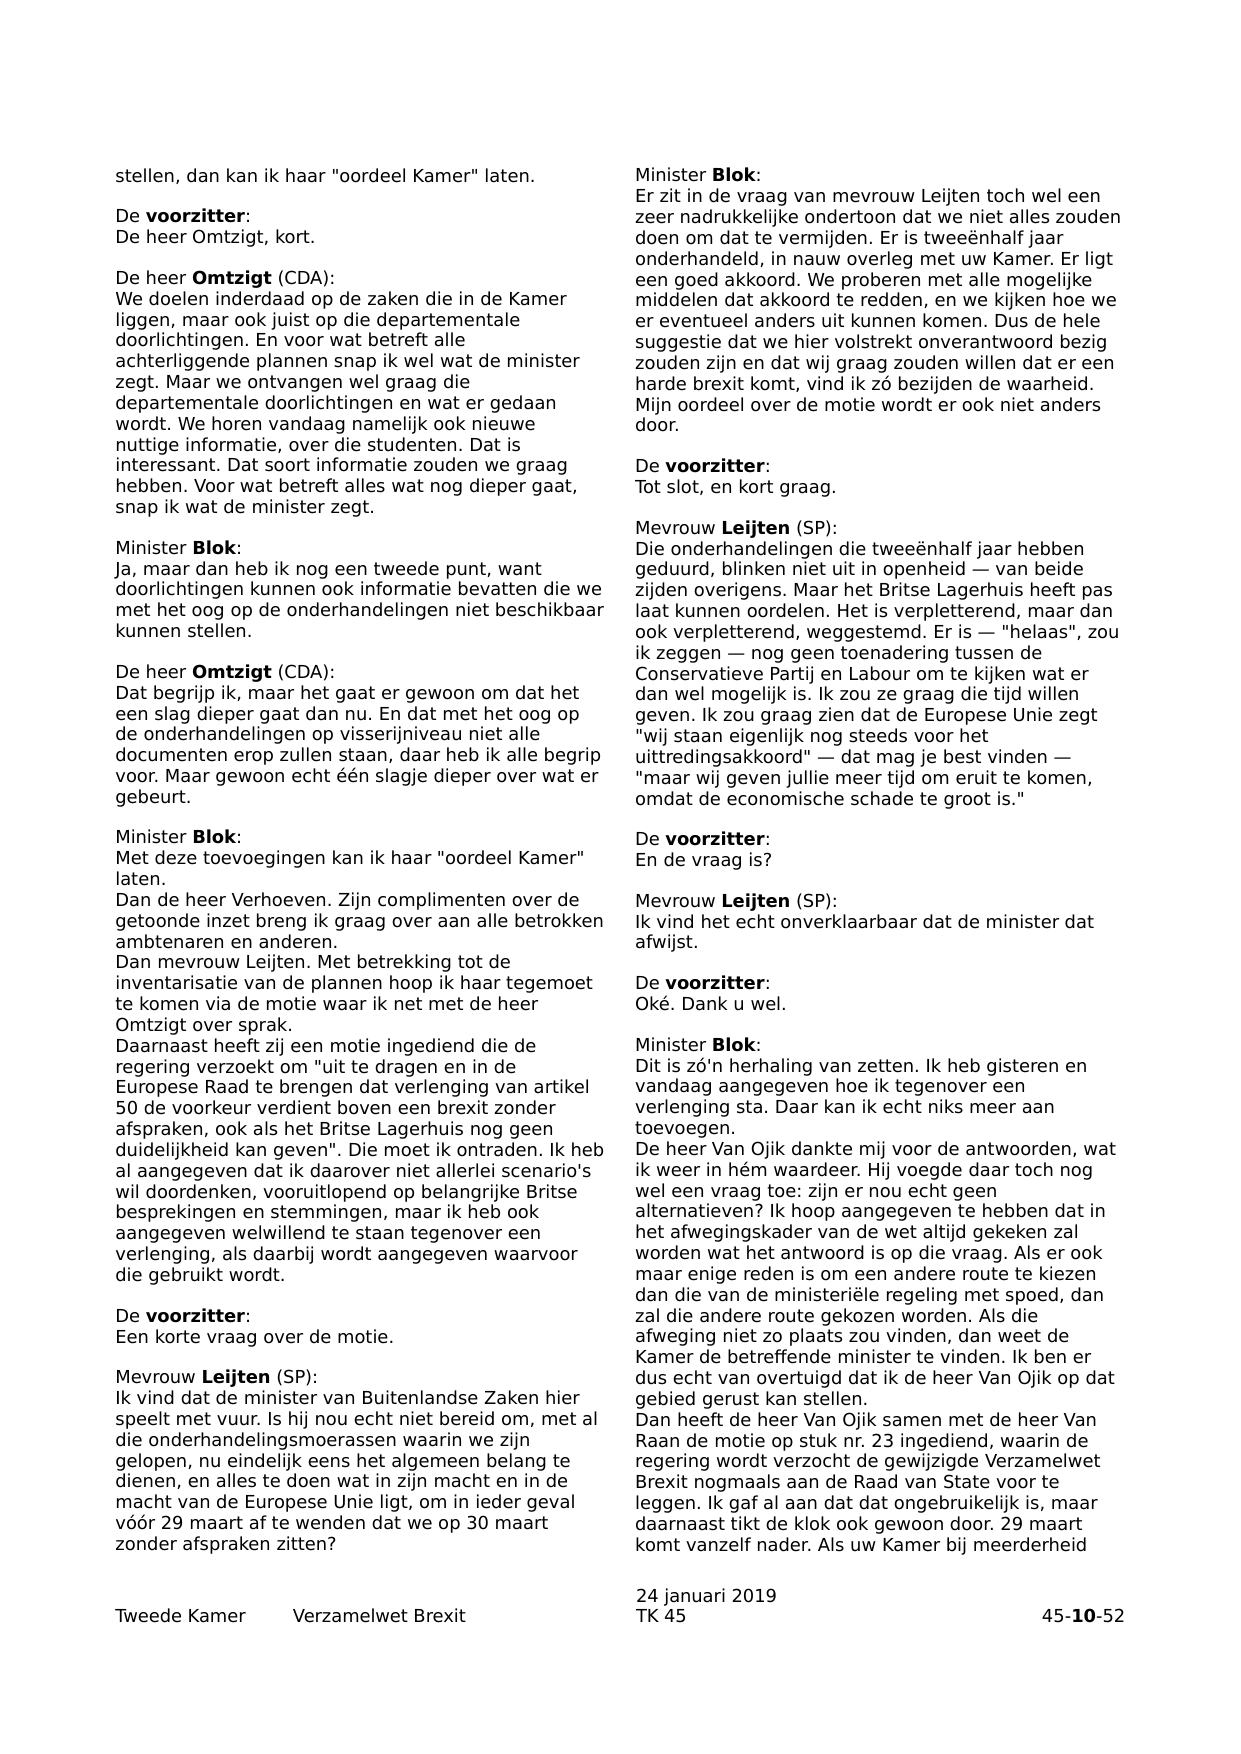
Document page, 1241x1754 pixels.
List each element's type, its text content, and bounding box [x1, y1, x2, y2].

text De heer Omtzigt (CDA): [115, 662, 605, 682]
text Een korte vraag over de motie. [115, 1326, 605, 1347]
text Dit is zó'n herhaling van zetten. Ik heb gisteren en vandaag aangegeven hoe ik tegenover een verlenging sta. Daar kan ik echt niks meer aan toevoegen. [635, 1055, 1125, 1139]
text Dan heeft de heer Van Ojik samen met de heer Van Raan de motie op stuk nr. 23 ingediend, waarin de regering wordt verzocht de gewijzigde Verzamelwet Brexit nogmaals aan de Raad van State voor te leggen. Ik gaf al aan dat dat ongebruikelijk is, maar daarnaast tikt de klok ook gewoon door. 29 maart komt vanzelf nader. Als uw Kamer bij meerderheid [635, 1409, 1125, 1555]
text Oké. Dank u wel. [635, 994, 1125, 1015]
text Met deze toevoegingen kan ik haar "oordeel Kamer" laten. [115, 848, 605, 890]
text Ik vind het echt onverklaarbaar dat de minister dat afwijst. [635, 911, 1125, 953]
text Mevrouw Leijten (SP): [635, 891, 1125, 911]
text Minister Blok: [635, 165, 1125, 186]
text Dan de heer Verhoeven. Zijn complimenten over de getoonde inzet breng ik graag over aan alle betrokken ambtenaren en anderen. [115, 890, 605, 952]
text De voorzitter: [115, 1306, 605, 1326]
text Minister Blok: [635, 1035, 1125, 1055]
text En de vraag is? [635, 850, 1125, 871]
text Die onderhandelingen die tweeënhalf jaar hebben geduurd, blinken niet uit in openheid — van beide zijden overigens. Maar het Britse Lagerhuis heeft pas laat kunnen oordelen. Het is verpletterend, maar dan ook verpletterend, weggestemd. Er is — "helaas", zou ik zeggen — nog geen toenadering tussen de Conservatieve Partij en Labour om te kijken wat er dan wel mogelijk is. Ik zou ze graag die tijd willen geven. Ik zou graag zien dat de Europese Unie zegt "wij staan eigenlijk nog steeds voor het uittredingsakkoord" — dat mag je best vinden — "maar wij geven jullie meer tijd om eruit te komen, omdat de economische schade te groot is." [635, 538, 1125, 809]
text De heer Omtzigt (CDA): [115, 268, 605, 288]
text De voorzitter: [635, 829, 1125, 850]
text Er zit in de vraag van mevrouw Leijten toch wel een zeer nadrukkelijke ondertoon dat we niet alles zouden doen om dat te vermijden. Er is tweeënhalf jaar onderhandeld, in nauw overleg met uw Kamer. Er ligt een goed akkoord. We proberen met alle mogelijke middelen dat akkoord te redden, en we kijken hoe we er eventueel anders uit kunnen komen. Dus de hele suggestie dat we hier volstrekt onverantwoord bezig zouden zijn en dat wij graag zouden willen dat er een harde brexit komt, vind ik zó bezijden de waarheid. Mijn oordeel over de motie wordt er ook niet anders door. [635, 186, 1125, 436]
text Daarnaast heeft zij een motie ingediend die de regering verzoekt om "uit te dragen en in de Europese Raad te brengen dat verlenging van artikel 50 de voorkeur verdient boven een brexit zonder afspraken, ook als het Britse Lagerhuis nog geen duidelijkheid kan geven". Die moet ik ontraden. Ik heb al aangegeven dat ik daarover niet allerlei scenario's wil doordenken, vooruitlopend op belangrijke Britse besprekingen en stemmingen, maar ik heb ook aangegeven welwillend te staan tegenover een verlenging, als daarbij wordt aangegeven waarvoor die gebruikt wordt. [115, 1036, 605, 1286]
text Minister Blok: [115, 538, 605, 558]
text De voorzitter: [635, 456, 1125, 477]
text De voorzitter: [635, 973, 1125, 994]
text Ik vind dat de minister van Buitenlandse Zaken hier speelt met vuur. Is hij nou echt niet bereid om, met al die onderhandelingsmoerassen waarin we zijn gelopen, nu eindelijk eens het algemeen belang te dienen, en alles te doen wat in zijn macht en in de macht van de Europese Unie ligt, om in ieder geval vóór 29 maart af te wenden dat we op 30 maart zonder afspraken zitten? [115, 1388, 605, 1554]
text Mevrouw Leijten (SP): [115, 1367, 605, 1388]
text Dan mevrouw Leijten. Met betrekking tot de inventarisatie van de plannen hoop ik haar tegemoet te komen via de motie waar ik net met de heer Omtzigt over sprak. [115, 952, 605, 1036]
text Mevrouw Leijten (SP): [635, 518, 1125, 538]
text Dat begrijp ik, maar het gaat er gewoon om dat het een slag dieper gaat dan nu. En dat met het oog op de onderhandelingen op visserijniveau niet alle documenten erop zullen staan, daar heb ik alle begrip voor. Maar gewoon echt één slagje dieper over wat er gebeurt. [115, 682, 605, 807]
text We doelen inderdaad op de zaken die in de Kamer liggen, maar ook juist op die departementale doorlichtingen. En voor wat betreft alle achterliggende plannen snap ik wel wat de minister zegt. Maar we ontvangen wel graag die departementale doorlichtingen en wat er gedaan wordt. We horen vandaag namelijk ook nieuwe nuttige informatie, over die studenten. Dat is interessant. Dat soort informatie zouden we graag hebben. Voor wat betreft alles wat nog dieper gaat, snap ik wat de minister zegt. [115, 288, 605, 518]
text De voorzitter: [115, 206, 605, 227]
text Ja, maar dan heb ik nog een tweede punt, want doorlichtingen kunnen ook informatie bevatten die we met het oog op de onderhandelingen niet beschikbaar kunnen stellen. [115, 558, 605, 642]
text De heer Van Ojik dankte mij voor de antwoorden, wat ik weer in hém waardeer. Hij voegde daar toch nog wel een vraag toe: zijn er nou echt geen alternatieven? Ik hoop aangegeven te hebben dat in het afwegingskader van de wet altijd gekeken zal worden wat het antwoord is op die vraag. Als er ook maar enige reden is om een andere route te kiezen dan die van de ministeriële regeling met spoed, dan zal die andere route gekozen worden. Als die afweging niet zo plaats zou vinden, dan weet de Kamer de betreffende minister te vinden. Ik ben er dus echt van overtuigd dat ik de heer Van Ojik op dat gebied gerust kan stellen. [635, 1139, 1125, 1409]
text Tot slot, en kort graag. [635, 477, 1125, 498]
text De heer Omtzigt, kort. [115, 227, 605, 248]
text stellen, dan kan ik haar "oordeel Kamer" laten. [115, 165, 605, 186]
text Minister Blok: [115, 827, 605, 848]
